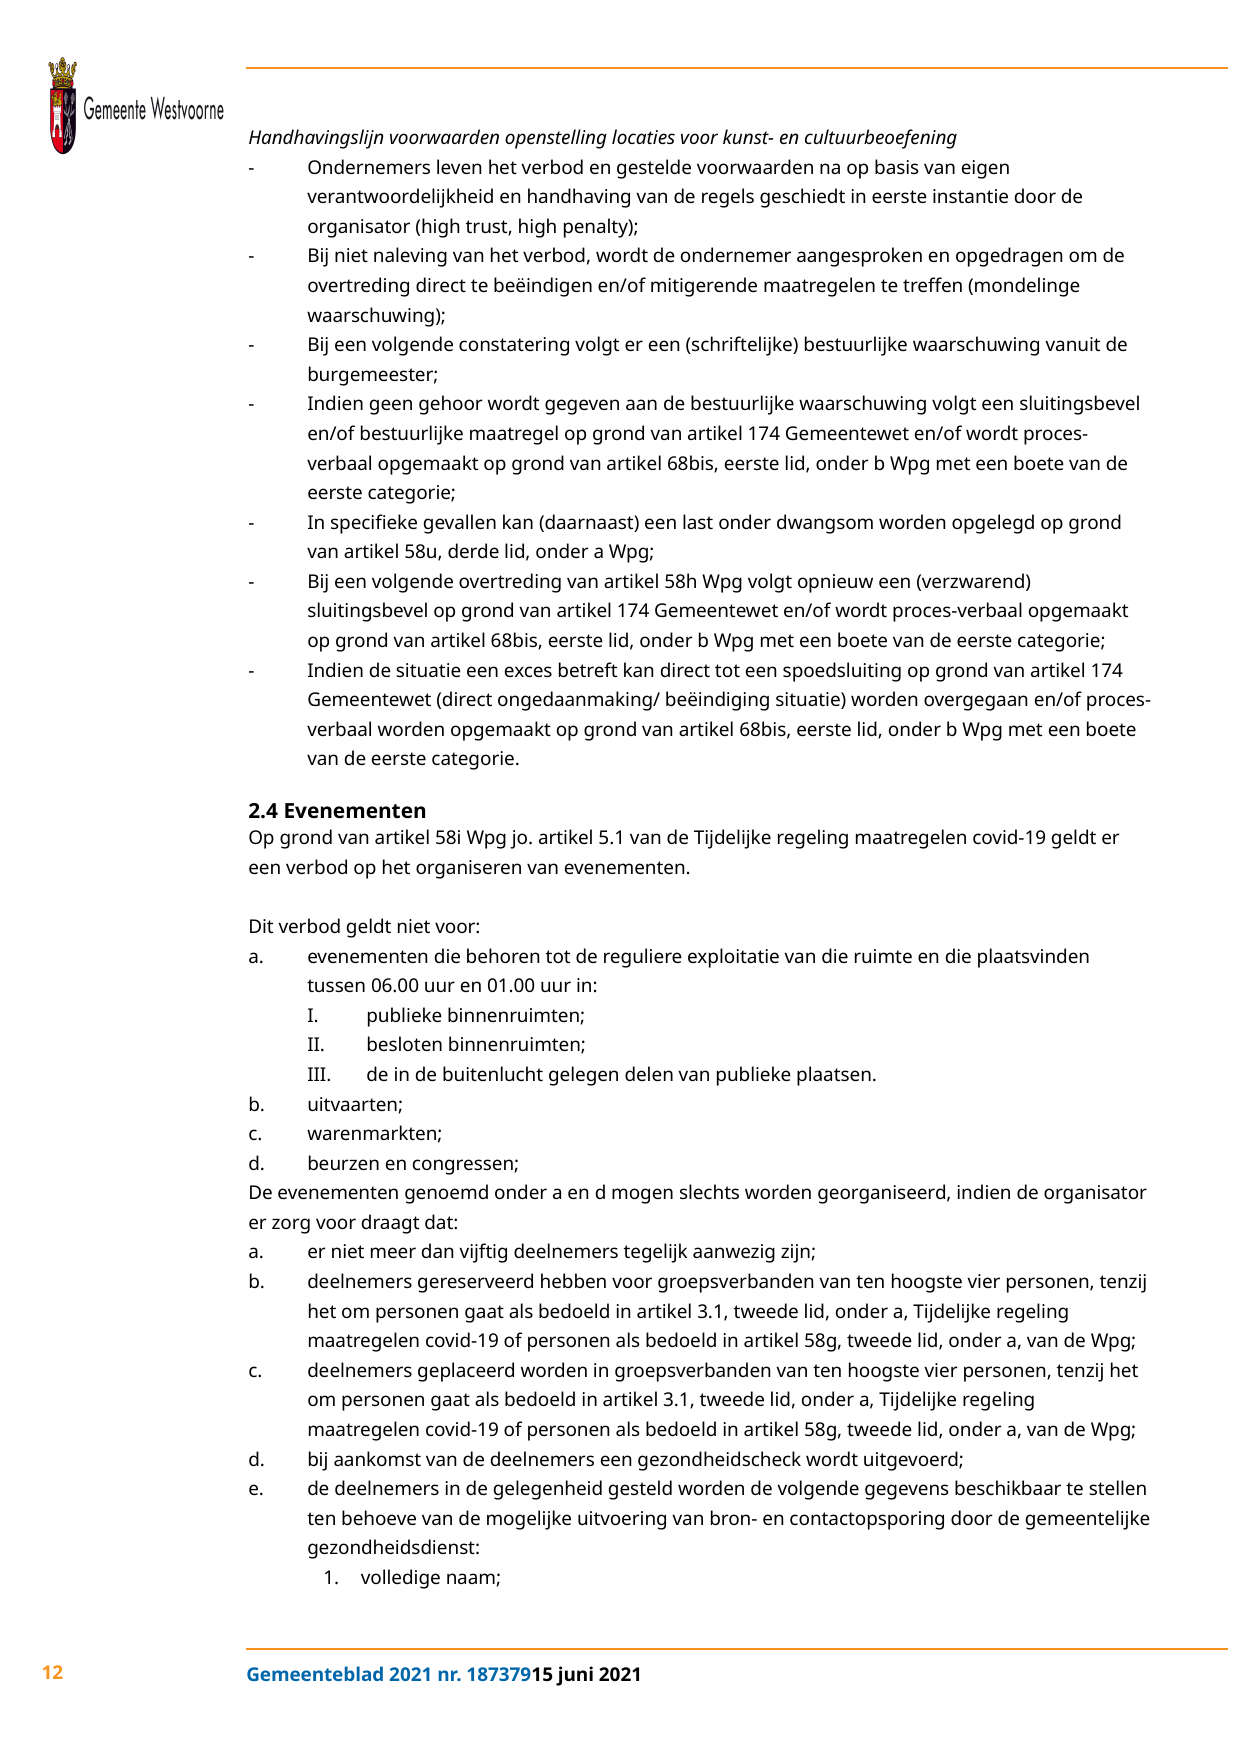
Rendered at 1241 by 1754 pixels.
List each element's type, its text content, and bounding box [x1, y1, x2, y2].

list Indien de situatie een exces betreft kan direct tot een spoedsluiting op grond van artikel 174 Gemeentewet (direct ongedaanmaking/ beëindiging situatie) worden overgegaan en/of proces-verbaal worden opgemaakt op grond van artikel 68bis, eerste lid, onder b Wpg met een boete van de eerste categorie. [248, 657, 1152, 771]
list besloten binnenruimten; [307, 1032, 1152, 1057]
list de deelnemers in de gelegenheid gesteld worden de volgende gegevens beschikbaar te stellen ten behoeve van de mogelijke uitvoering van bron- en contactopsporing door de gemeentelijke gezondheidsdienst: [248, 1475, 1152, 1560]
list de in de buitenlucht gelegen delen van publieke plaatsen. [307, 1061, 1152, 1087]
text Op grond van artikel 58i Wpg jo. artikel 5.1 van de Tijdelijke regeling maatregelen covid-19 geldt er een verbod op het organiseren van evenementen. [248, 824, 1152, 880]
text Handhavingslijn voorwaarden openstelling locaties voor kunst- en cultuurbeoefening [248, 124, 1152, 150]
list deelnemers gereserveerd hebben voor groepsverbanden van ten hoogste vier personen, tenzij het om personen gaat als bedoeld in artikel 3.1, tweede lid, onder a, Tijdelijke regeling maatregelen covid-19 of personen als bedoeld in artikel 58g, tweede lid, onder a, van de Wpg; [248, 1268, 1152, 1353]
picture [41, 47, 231, 172]
list evenementen die behoren tot de reguliere exploitatie van die ruimte en die plaatsvinden tussen 06.00 uur en 01.00 uur in: [248, 943, 1152, 998]
list warenmarkten; [248, 1120, 1152, 1146]
list Ondernemers leven het verbod en gestelde voorwaarden na op basis van eigen verantwoordelijkheid en handhaving van de regels geschiedt in eerste instantie door de organisator (high trust, high penalty); [248, 154, 1152, 239]
list er niet meer dan vijftig deelnemers tegelijk aanwezig zijn; [248, 1239, 1152, 1264]
list deelnemers geplaceerd worden in groepsverbanden van ten hoogste vier personen, tenzij het om personen gaat als bedoeld in artikel 3.1, tweede lid, onder a, Tijdelijke regeling maatregelen covid-19 of personen als bedoeld in artikel 58g, tweede lid, onder a, van de Wpg; [248, 1357, 1152, 1442]
text De evenementen genoemd onder a en d mogen slechts worden georganiseerd, indien de organisator er zorg voor draagt dat: [248, 1179, 1152, 1235]
list Bij niet naleving van het verbod, wordt de ondernemer aangesproken en opgedragen om de overtreding direct te beëindigen en/of mitigerende maatregelen te treffen (mondelinge waarschuwing); [248, 243, 1152, 328]
list In specifieke gevallen kan (daarnaast) een last onder dwangsom worden opgelegd op grond van artikel 58u, derde lid, onder a Wpg; [248, 509, 1152, 564]
list Indien geen gehoor wordt gegeven aan de bestuurlijke waarschuwing volgt een sluitingsbevel en/of bestuurlijke maatregel op grond van artikel 174 Gemeentewet en/of wordt proces-verbaal opgemaakt op grond van artikel 68bis, eerste lid, onder b Wpg met een boete van de eerste categorie; [248, 391, 1152, 505]
list bij aankomst van de deelnemers een gezondheidscheck wordt uitgevoerd; [248, 1446, 1152, 1471]
text Dit verbod geldt niet voor: [248, 913, 1152, 939]
list Bij een volgende constatering volgt er een (schriftelijke) bestuurlijke waarschuwing vanuit de burgemeester; [248, 331, 1152, 387]
list beurzen en congressen; [248, 1150, 1152, 1176]
list Bij een volgende overtreding van artikel 58h Wpg volgt opnieuw een (verzwarend) sluitingsbevel op grond van artikel 174 Gemeentewet en/of wordt proces-verbaal opgemaakt op grond van artikel 68bis, eerste lid, onder b Wpg met een boete van de eerste categorie; [248, 568, 1152, 653]
list publieke binnenruimten; [307, 1002, 1152, 1028]
text 2.4 Evenementen [248, 796, 1152, 824]
list volledige naam; [323, 1564, 1152, 1590]
list uitvaarten; [248, 1091, 1152, 1116]
